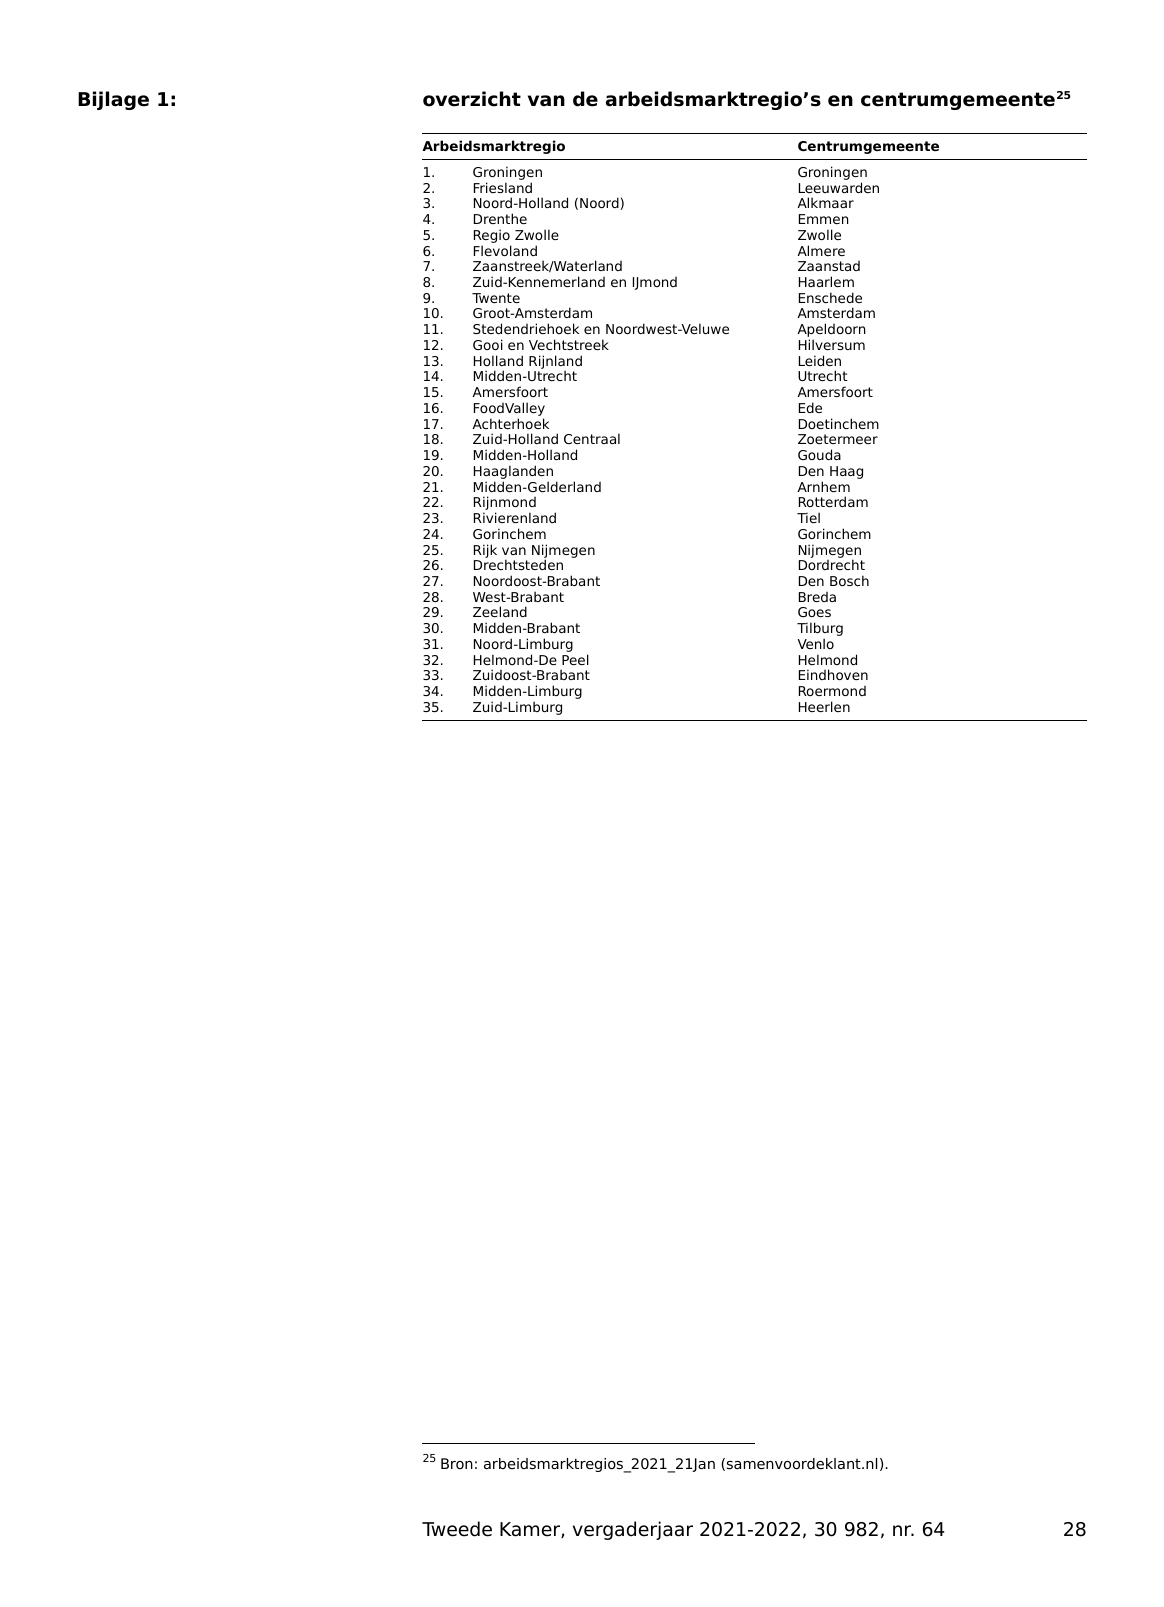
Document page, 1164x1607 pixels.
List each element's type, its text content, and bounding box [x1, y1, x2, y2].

table_cell Haaglanden [467, 464, 791, 479]
table_cell 21. [422, 479, 467, 495]
table_cell 17. [422, 416, 467, 432]
table_cell Rivierenland [467, 511, 791, 527]
table_cell Den Bosch [791, 574, 1087, 589]
table_cell 33. [422, 668, 467, 684]
table_cell Gorinchem [467, 527, 791, 542]
text Bron: arbeidsmarktregios_2021_21Jan (samenvoordeklant.nl). [422, 1452, 1087, 1474]
table_cell Roermond [791, 684, 1087, 699]
table_cell Groningen [467, 160, 791, 181]
table_cell 11. [422, 322, 467, 338]
table_cell 25. [422, 542, 467, 558]
table_cell Alkmaar [791, 196, 1087, 212]
table_cell Haarlem [791, 275, 1087, 291]
table_cell Groot-Amsterdam [467, 306, 791, 322]
table_cell Goes [791, 605, 1087, 621]
table_cell Midden-Gelderland [467, 479, 791, 495]
table_cell Flevoland [467, 244, 791, 259]
table_cell Gouda [791, 448, 1087, 464]
table_cell 9. [422, 291, 467, 306]
table_cell Apeldoorn [791, 322, 1087, 338]
table_cell 4. [422, 212, 467, 228]
table_cell Midden-Limburg [467, 684, 791, 699]
table_cell 27. [422, 574, 467, 589]
table_cell Noord-Limburg [467, 637, 791, 652]
table_cell Regio Zwolle [467, 228, 791, 243]
table_cell 29. [422, 605, 467, 621]
table_cell Zuidoost-Brabant [467, 668, 791, 684]
table_cell Midden-Holland [467, 448, 791, 464]
table_cell Nijmegen [791, 542, 1087, 558]
table_cell Achterhoek [467, 416, 791, 432]
table_cell Stedendriehoek en Noordwest-Veluwe [467, 322, 791, 338]
table_cell 3. [422, 196, 467, 212]
table_cell 28. [422, 590, 467, 605]
table_cell Venlo [791, 637, 1087, 652]
table_cell Eindhoven [791, 668, 1087, 684]
table_cell 24. [422, 527, 467, 542]
table_cell 1. [422, 160, 467, 181]
table_cell 18. [422, 432, 467, 448]
table_cell Gooi en Vechtstreek [467, 338, 791, 353]
table_cell Ede [791, 401, 1087, 416]
table_cell Drechtsteden [467, 558, 791, 574]
table_cell 5. [422, 228, 467, 243]
table_cell Doetinchem [791, 416, 1087, 432]
table_cell 12. [422, 338, 467, 353]
table_cell Breda [791, 590, 1087, 605]
table_cell 22. [422, 495, 467, 511]
table_cell Zaanstad [791, 259, 1087, 275]
table_cell Zoetermeer [791, 432, 1087, 448]
table_cell 35. [422, 700, 467, 720]
table_cell Tilburg [791, 621, 1087, 637]
table_cell 34. [422, 684, 467, 699]
table_cell Rotterdam [791, 495, 1087, 511]
table_cell Amersfoort [791, 385, 1087, 401]
table_cell 6. [422, 244, 467, 259]
table_cell 8. [422, 275, 467, 291]
table_cell Zuid-Holland Centraal [467, 432, 791, 448]
table_header Centrumgemeente [791, 134, 1087, 159]
table_cell 2. [422, 181, 467, 196]
table_cell Helmond [791, 653, 1087, 668]
table_cell 30. [422, 621, 467, 637]
table_cell Zwolle [791, 228, 1087, 243]
table_cell Amsterdam [791, 306, 1087, 322]
table_cell Leiden [791, 354, 1087, 369]
table_cell Zuid-Kennemerland en IJmond [467, 275, 791, 291]
table_cell 14. [422, 369, 467, 385]
table_cell FoodValley [467, 401, 791, 416]
table_cell 20. [422, 464, 467, 479]
table_cell 31. [422, 637, 467, 652]
table_cell Groningen [791, 160, 1087, 181]
table_cell 19. [422, 448, 467, 464]
table_cell Zaanstreek/Waterland [467, 259, 791, 275]
table_cell 23. [422, 511, 467, 527]
table_cell Helmond-De Peel [467, 653, 791, 668]
table_cell Midden-Utrecht [467, 369, 791, 385]
table_cell Tiel [791, 511, 1087, 527]
table_cell Zeeland [467, 605, 791, 621]
table_cell Den Haag [791, 464, 1087, 479]
table_cell Gorinchem [791, 527, 1087, 542]
table_cell 10. [422, 306, 467, 322]
table_cell Holland Rijnland [467, 354, 791, 369]
table_cell Enschede [791, 291, 1087, 306]
table_cell Noord-Holland (Noord) [467, 196, 791, 212]
table_cell Almere [791, 244, 1087, 259]
table_cell Friesland [467, 181, 791, 196]
table_cell 15. [422, 385, 467, 401]
table_cell Zuid-Limburg [467, 700, 791, 720]
table_header Arbeidsmarktregio [422, 134, 791, 159]
table_cell 7. [422, 259, 467, 275]
table_cell Midden-Brabant [467, 621, 791, 637]
table_cell Twente [467, 291, 791, 306]
table_cell Noordoost-Brabant [467, 574, 791, 589]
table_cell Heerlen [791, 700, 1087, 720]
table_cell Dordrecht [791, 558, 1087, 574]
table_cell Leeuwarden [791, 181, 1087, 196]
table_cell Drenthe [467, 212, 791, 228]
table_cell Emmen [791, 212, 1087, 228]
table_cell Rijnmond [467, 495, 791, 511]
table_cell Amersfoort [467, 385, 791, 401]
table_cell Utrecht [791, 369, 1087, 385]
subtitle Bijlage 1: overzicht van de arbeidsmarktregio’s en centrumgemeente [77, 89, 1087, 111]
table_cell 16. [422, 401, 467, 416]
table_cell 32. [422, 653, 467, 668]
table_cell 13. [422, 354, 467, 369]
table_cell Rijk van Nijmegen [467, 542, 791, 558]
table_cell Hilversum [791, 338, 1087, 353]
table_cell Arnhem [791, 479, 1087, 495]
table_cell 26. [422, 558, 467, 574]
table_cell West-Brabant [467, 590, 791, 605]
